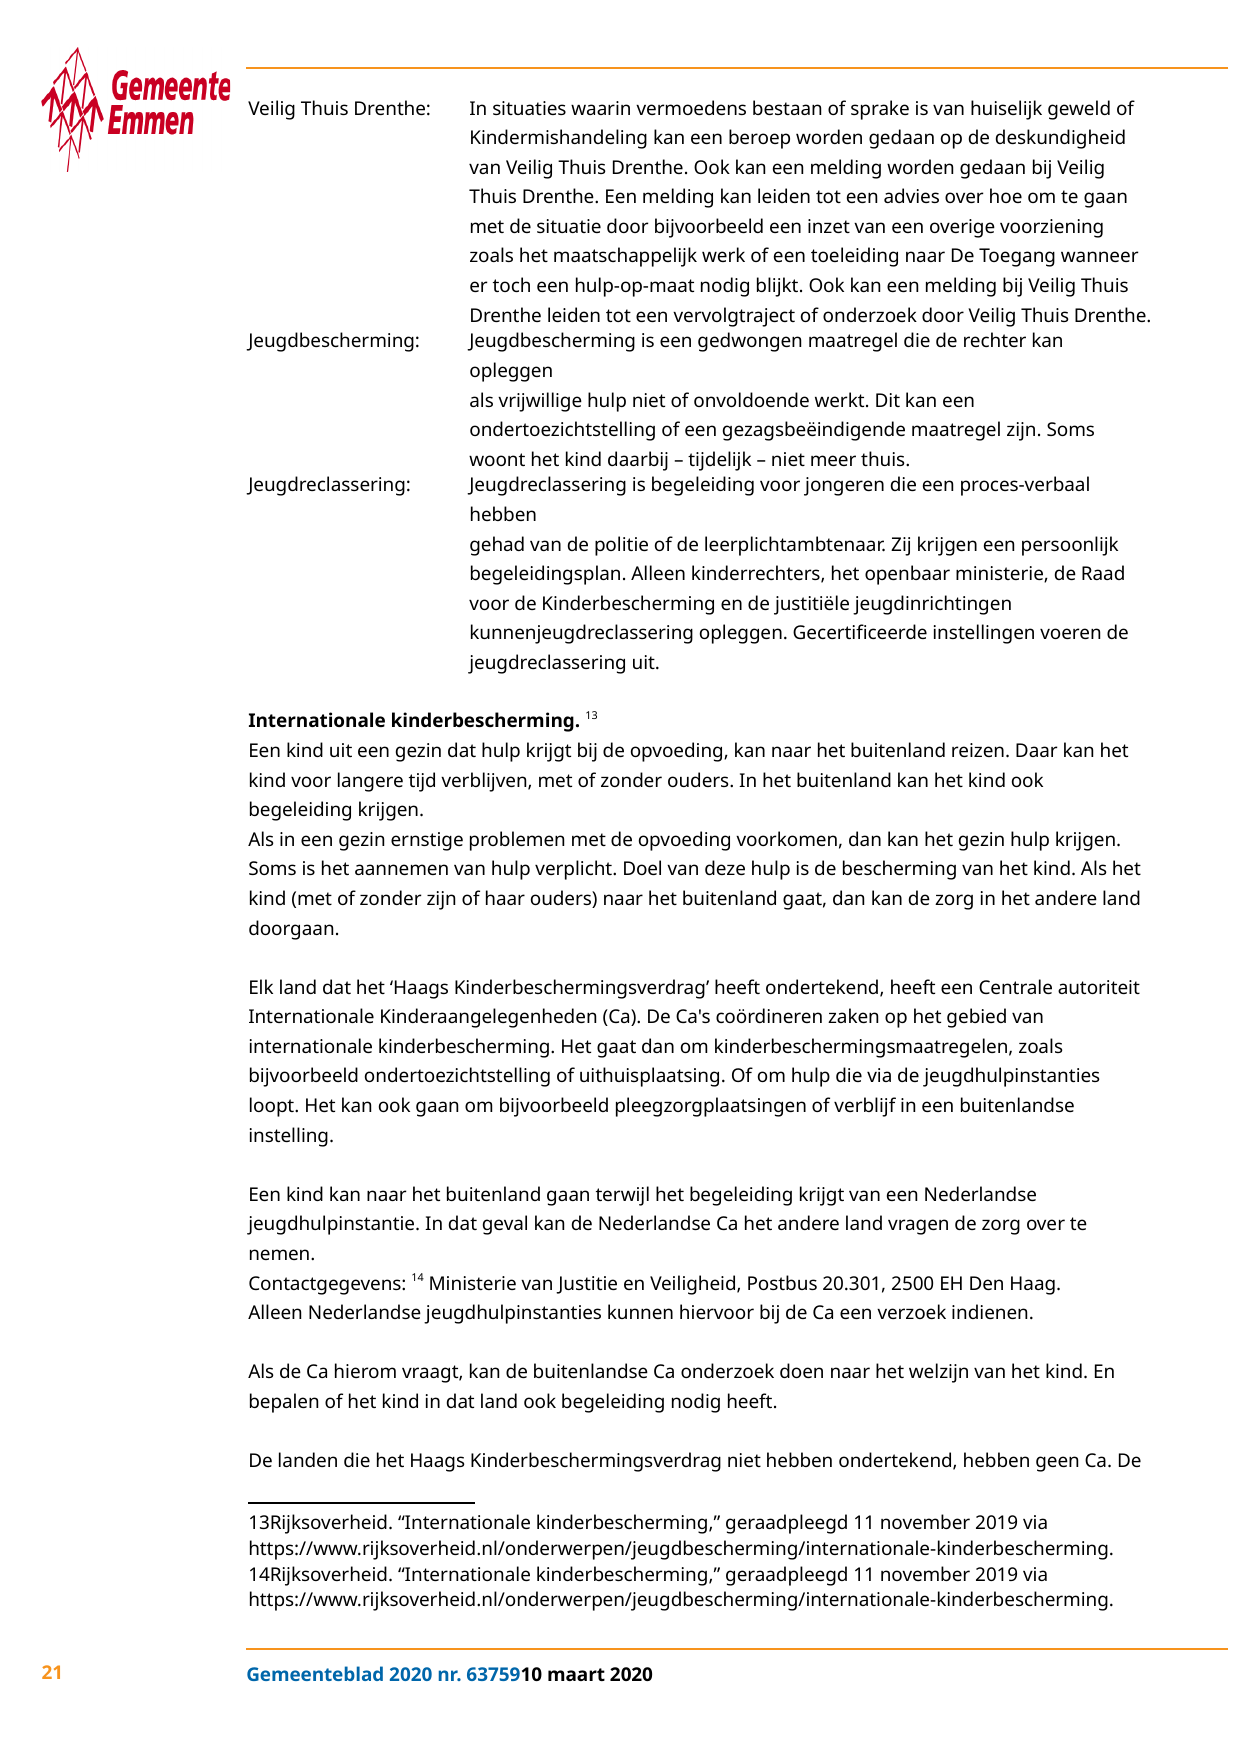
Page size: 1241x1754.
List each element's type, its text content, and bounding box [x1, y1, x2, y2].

text Internationale kinderbescherming. [248, 708, 1152, 733]
table_cell In situaties waarin vermoedens bestaan of sprake is van huiselijk geweld of Kindermishandeling kan een beroep worden gedaan op de deskundigheid van Veilig Thuis Drenthe. Ook kan een melding worden gedaan bij Veilig Thuis Drenthe. Een melding kan leiden tot een advies over hoe om te gaan met de situatie door bijvoorbeeld een inzet van een overige voorziening zoals het maatschappelijk werk of een toeleiding naar De Toegang wanneer er toch een hulp-op-maat nodig blijkt. Ook kan een melding bij Veilig Thuis Drenthe leiden tot een vervolgtraject of onderzoek door Veilig Thuis Drenthe. [469, 95, 1152, 328]
text Rijksoverheid. “Internationale kinderbescherming,” geraadpleegd 11 november 2019 via https://www.rijksoverheid.nl/onderwerpen/jeugdbescherming/internationale-kinderbescherming. [248, 1561, 1152, 1612]
text De landen die het Haags Kinderbeschermingsverdrag niet hebben ondertekend, hebben geen Ca. De [248, 1447, 1152, 1473]
table_cell Jeugdreclassering: [248, 472, 469, 675]
picture [41, 47, 231, 172]
text Als de Ca hierom vraagt, kan de buitenlandse Ca onderzoek doen naar het welzijn van het kind. En bepalen of het kind in dat land ook begeleiding nodig heeft. [248, 1358, 1152, 1414]
text Elk land dat het ‘Haags Kinderbeschermingsverdrag’ heeft ondertekend, heeft een Centrale autoriteit Internationale Kinderaangelegenheden (Ca). De Ca's coördineren zaken op het gebied van internationale kinderbescherming. Het gaat dan om kinderbeschermingsmaatregelen, zoals bijvoorbeeld ondertoezichtstelling of uithuisplaatsing. Of om hulp die via de jeugdhulpinstanties loopt. Het kan ook gaan om bijvoorbeeld pleegzorgplaatsingen of verblijf in een buitenlandse instelling. [248, 974, 1152, 1148]
table_cell Jeugdbescherming: [248, 328, 469, 472]
text Als in een gezin ernstige problemen met de opvoeding voorkomen, dan kan het gezin hulp krijgen. Soms is het aannemen van hulp verplicht. Doel van deze hulp is de bescherming van het kind. Als het kind (met of zonder zijn of haar ouders) naar het buitenland gaat, dan kan de zorg in het andere land doorgaan. [248, 826, 1152, 941]
text Contactgegevens: Ministerie van Justitie en Veiligheid, Postbus 20.301, 2500 EH Den Haag. [248, 1270, 1152, 1296]
text Een kind uit een gezin dat hulp krijgt bij de opvoeding, kan naar het buitenland reizen. Daar kan het kind voor langere tijd verblijven, met of zonder ouders. In het buitenland kan het kind ook begeleiding krijgen. [248, 737, 1152, 822]
table_cell Jeugdbescherming is een gedwongen maatregel die de rechter kan opleggen als vrijwillige hulp niet of onvoldoende werkt. Dit kan een ondertoezichtstelling of een gezagsbeëindigende maatregel zijn. Soms woont het kind daarbij – tijdelijk – niet meer thuis. [469, 328, 1152, 472]
table_cell Veilig Thuis Drenthe: [248, 95, 469, 328]
text Een kind kan naar het buitenland gaan terwijl het begeleiding krijgt van een Nederlandse jeugdhulpinstantie. In dat geval kan de Nederlandse Ca het andere land vragen de zorg over te nemen. [248, 1181, 1152, 1266]
table_cell Jeugdreclassering is begeleiding voor jongeren die een proces-verbaal hebben gehad van de politie of de leerplichtambtenaar. Zij krijgen een persoonlijk begeleidingsplan. Alleen kinderrechters, het openbaar ministerie, de Raad voor de Kinderbescherming en de justitiële jeugdinrichtingen kunnenjeugdreclassering opleggen. Gecertificeerde instellingen voeren de jeugdreclassering uit. [469, 472, 1152, 675]
text Rijksoverheid. “Internationale kinderbescherming,” geraadpleegd 11 november 2019 via https://www.rijksoverheid.nl/onderwerpen/jeugdbescherming/internationale-kinderbescherming. [248, 1509, 1152, 1561]
text Alleen Nederlandse jeugdhulpinstanties kunnen hiervoor bij de Ca een verzoek indienen. [248, 1299, 1152, 1325]
